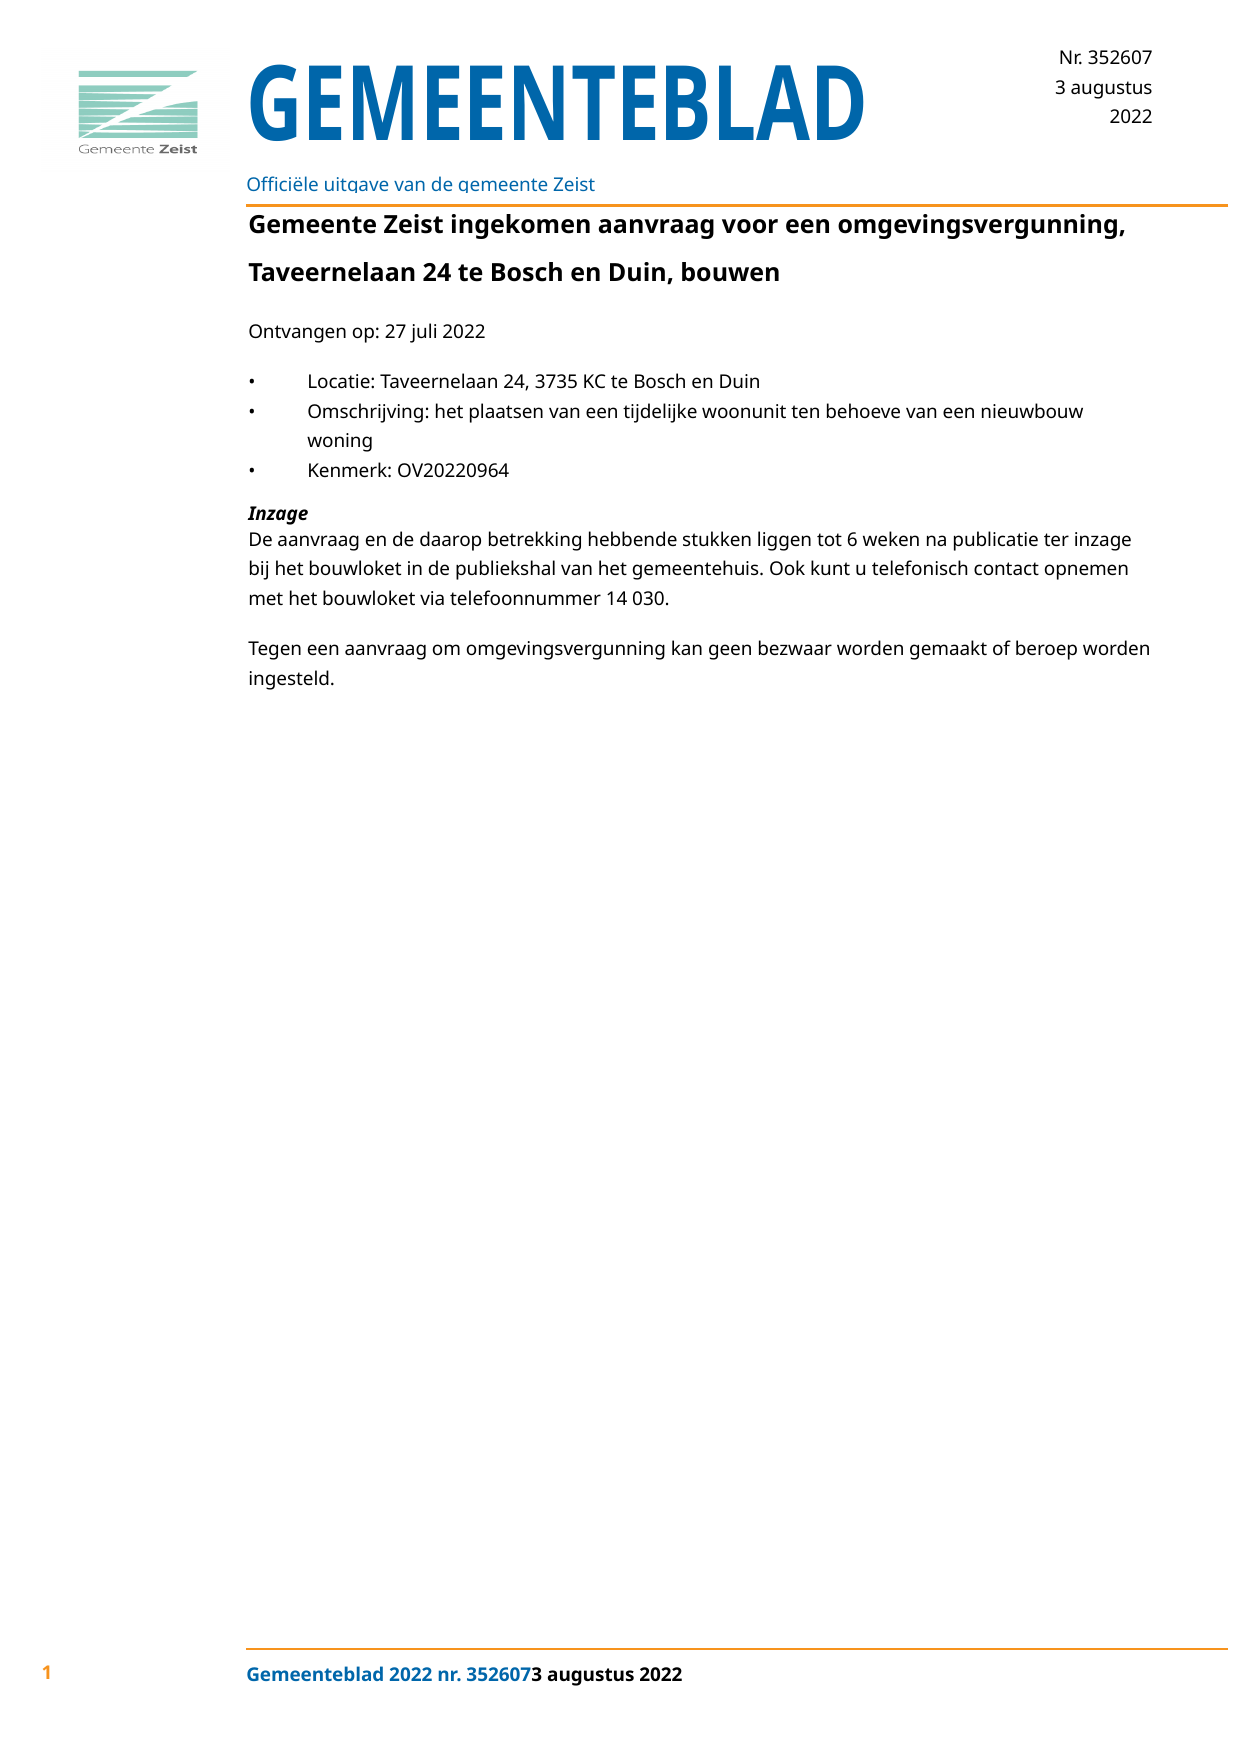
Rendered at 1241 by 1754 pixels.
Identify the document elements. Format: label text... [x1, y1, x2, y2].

text Ontvangen op: 27 juli 2022 [248, 318, 1152, 344]
text De aanvraag en de daarop betrekking hebbende stukken liggen tot 6 weken na publicatie ter inzage bij het bouwloket in de publiekshal van het gemeentehuis. Ook kunt u telefonisch contact opnemen met het bouwloket via telefoonnummer 14 030. [248, 526, 1152, 611]
text Tegen een aanvraag om omgevingsvergunning kan geen bezwaar worden gemaakt of beroep worden ingesteld. [248, 636, 1152, 691]
list Omschrijving: het plaatsen van een tijdelijke woonunit ten behoeve van een nieuwbouw woning [248, 398, 1152, 453]
list Kenmerk: OV20220964 [248, 457, 1152, 483]
text Gemeente Zeist ingekomen aanvraag voor een omgevingsvergunning, Taveernelaan 24 te Bosch en Duin, bouwen [248, 207, 1152, 288]
text Inzage [248, 500, 1152, 526]
picture [41, 47, 231, 172]
list Locatie: Taveernelaan 24, 3735 KC te Bosch en Duin [248, 368, 1152, 394]
